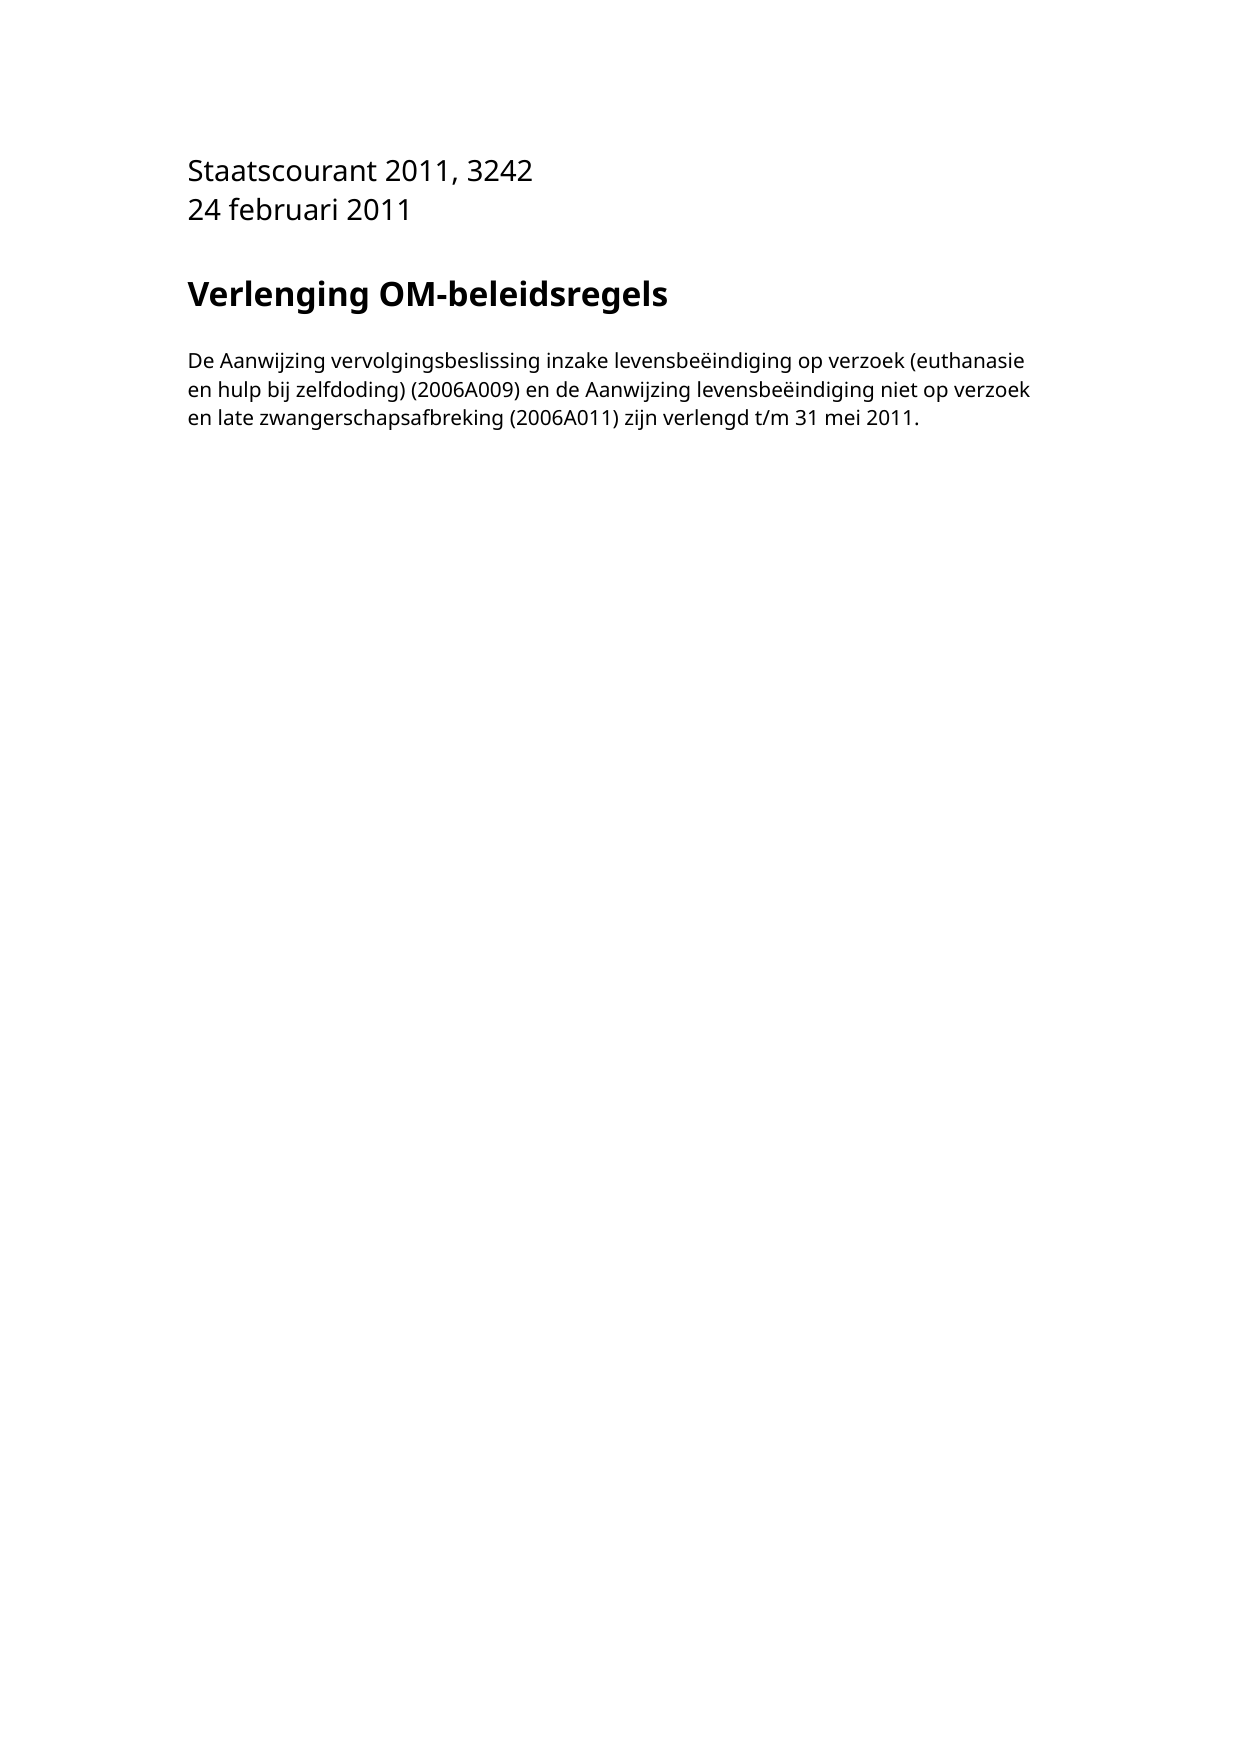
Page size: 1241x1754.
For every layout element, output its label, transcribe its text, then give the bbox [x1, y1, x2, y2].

subtitle Verlenging OM-beleidsregels [187, 271, 1053, 316]
text 24 februari 2011 [187, 190, 1053, 229]
text De Aanwijzing vervolgingsbeslissing inzake levensbeëindiging op verzoek (euthanasie en hulp bij zelfdoding) (2006A009) en de Aanwijzing levensbeëindiging niet op verzoek en late zwangerschapsafbreking (2006A011) zijn verlengd t/m 31 mei 2011. [187, 346, 1053, 432]
text Staatscourant 2011, 3242 [187, 150, 1053, 190]
